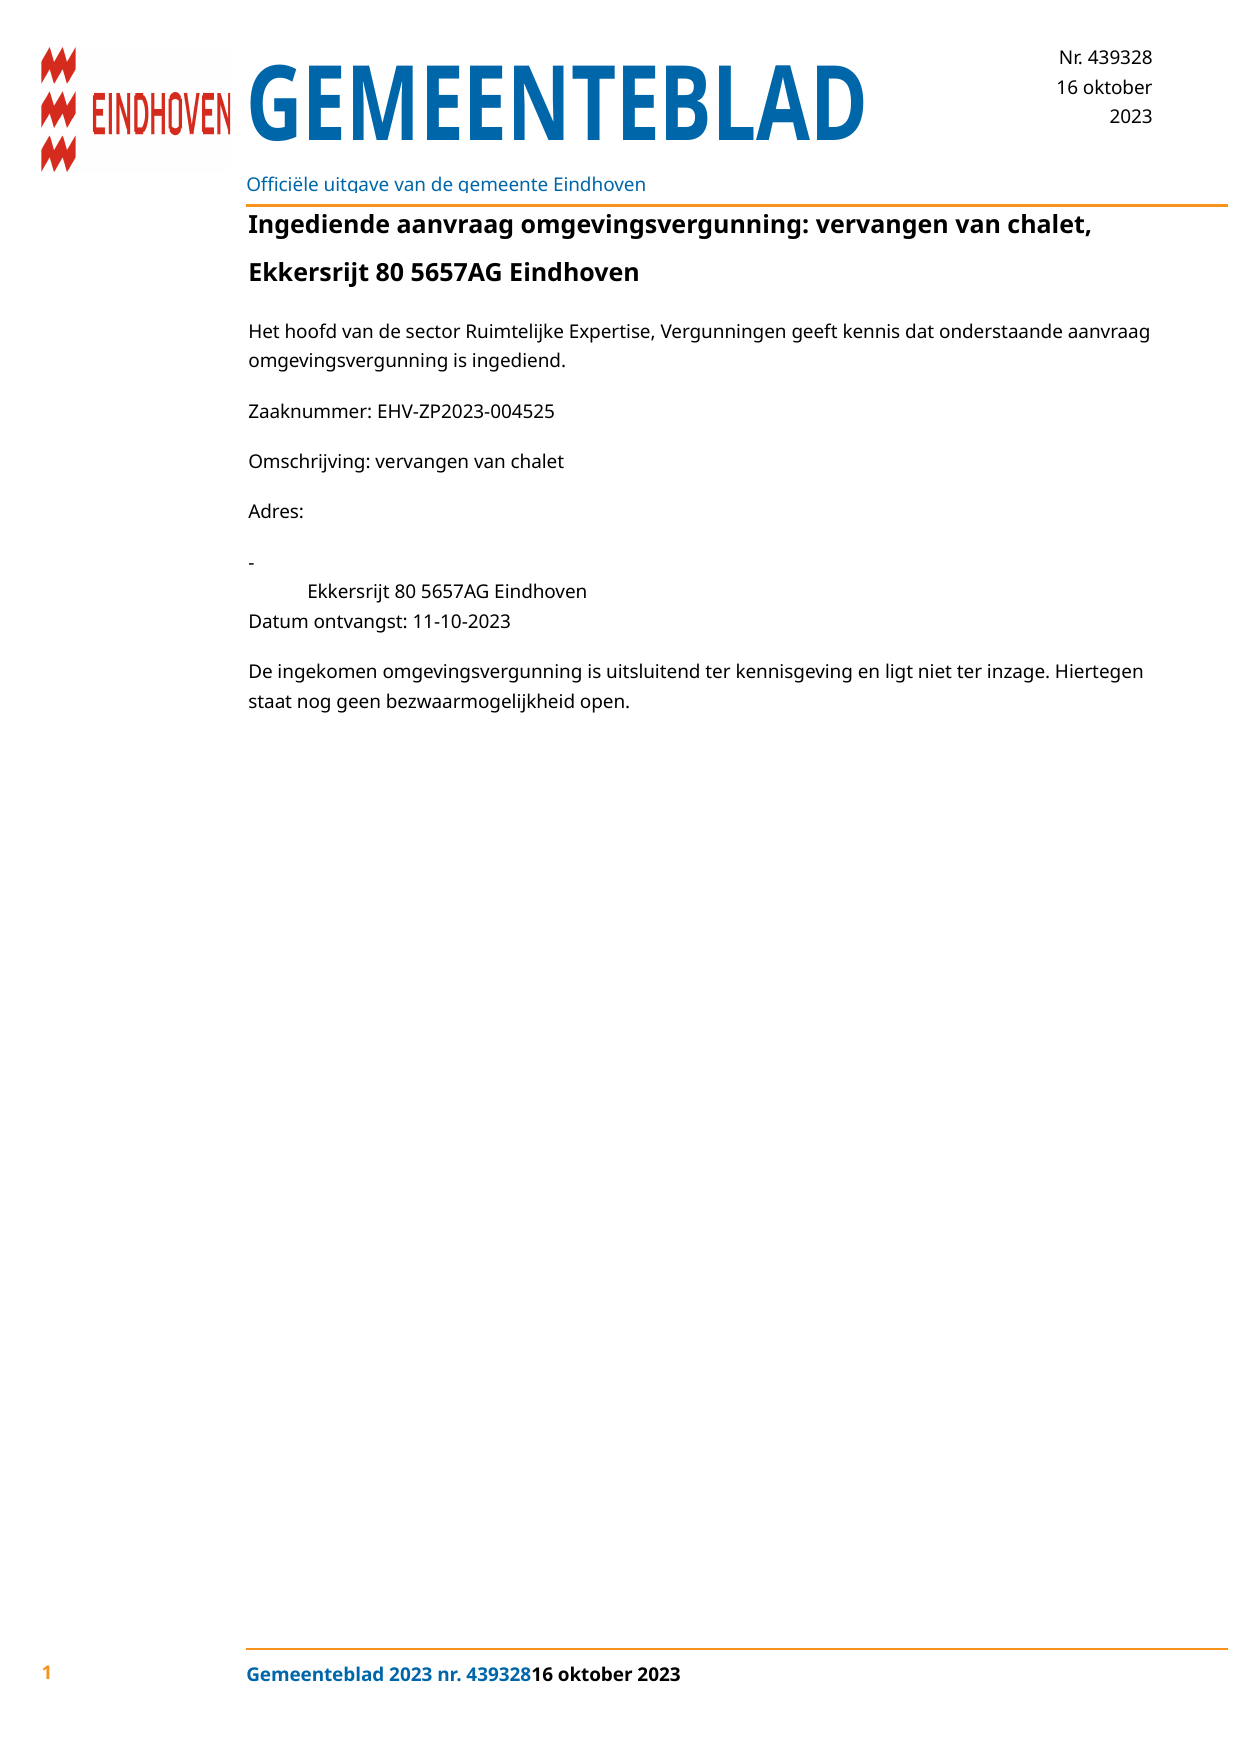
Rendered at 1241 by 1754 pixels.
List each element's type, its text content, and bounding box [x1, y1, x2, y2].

list Ekkersrijt 80 5657AG Eindhoven [248, 579, 1152, 604]
text Ingediende aanvraag omgevingsvergunning: vervangen van chalet, Ekkersrijt 80 5657AG Eindhoven [248, 207, 1152, 288]
text De ingekomen omgevingsvergunning is uitsluitend ter kennisgeving en ligt niet ter inzage. Hiertegen staat nog geen bezwaarmogelijkheid open. [248, 659, 1152, 714]
text Zaaknummer: EHV-ZP2023-004525 [248, 398, 1152, 424]
text Datum ontvangst: 11-10-2023 [248, 608, 1152, 634]
picture [41, 47, 231, 172]
text Adres: [248, 499, 1152, 524]
text Omschrijving: vervangen van chalet [248, 448, 1152, 474]
text Het hoofd van de sector Ruimtelijke Expertise, Vergunningen geeft kennis dat onderstaande aanvraag omgevingsvergunning is ingediend. [248, 318, 1152, 373]
